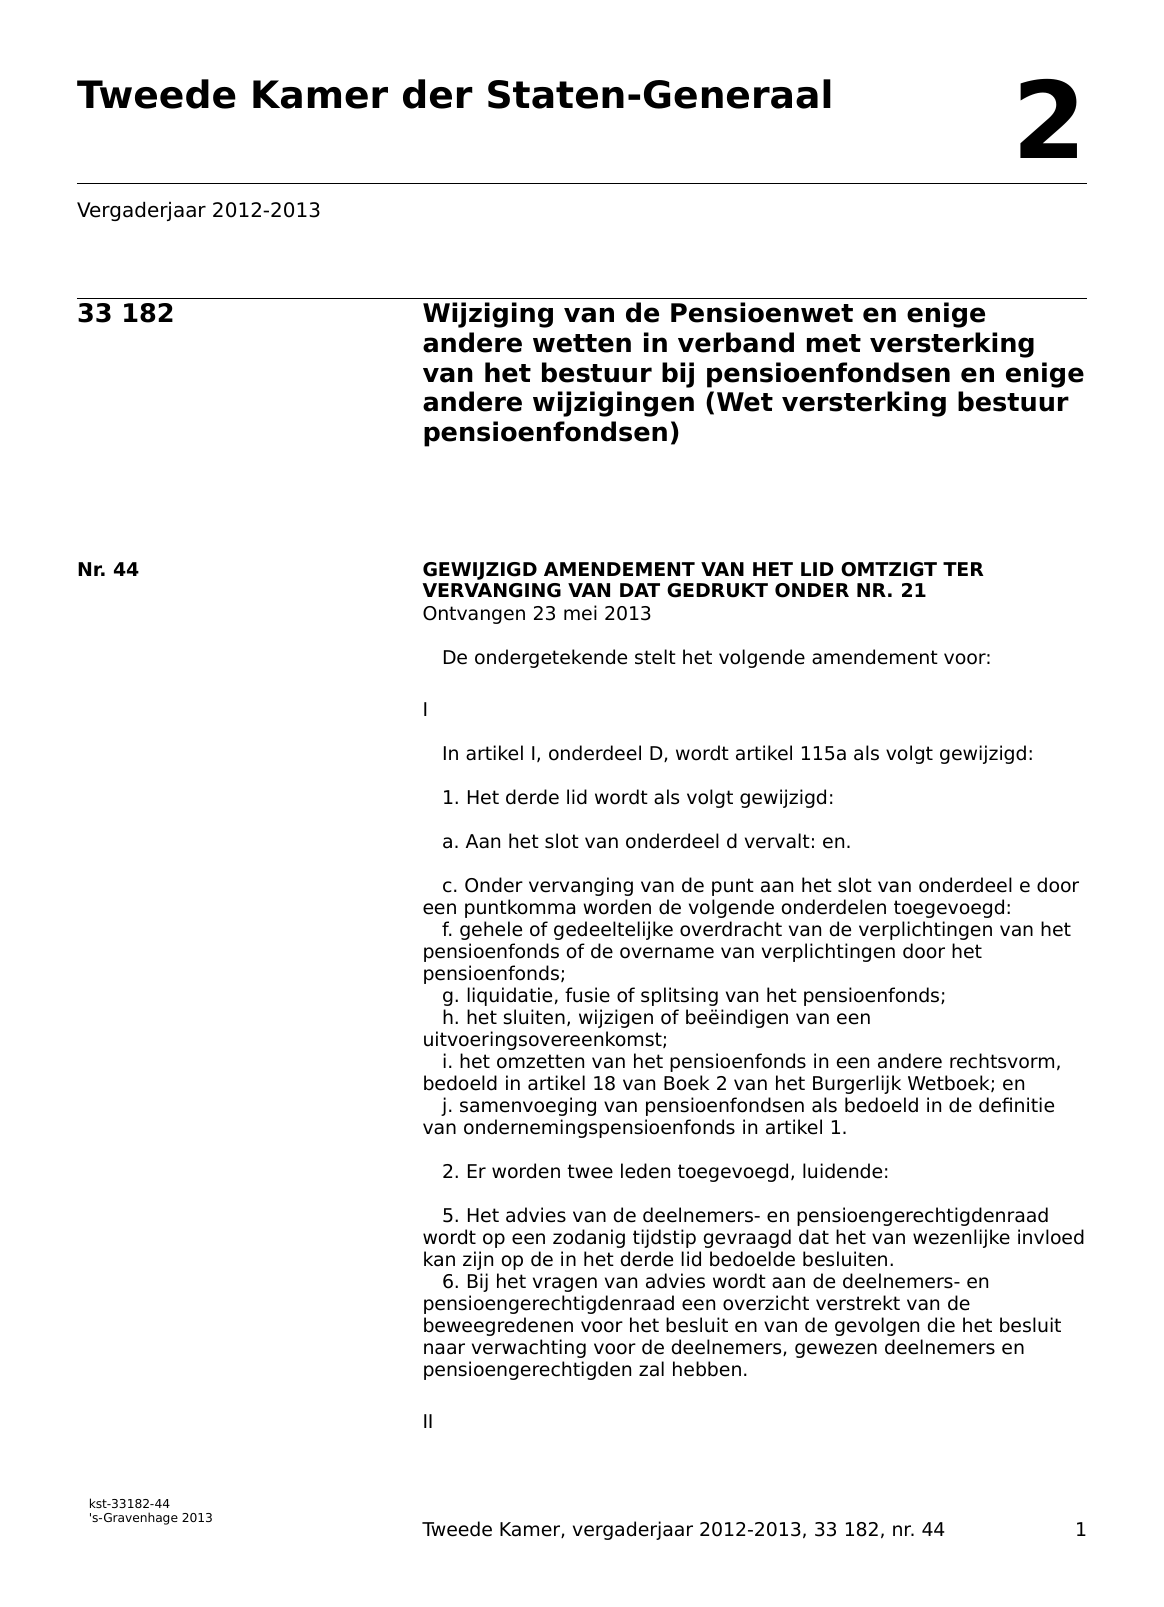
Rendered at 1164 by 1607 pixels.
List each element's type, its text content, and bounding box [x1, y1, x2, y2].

subtitle II [422, 1411, 1087, 1433]
text De ondergetekende stelt het volgende amendement voor: [422, 647, 1087, 668]
text a. Aan het slot van onderdeel d vervalt: en. [422, 831, 1087, 853]
text h. het sluiten, wijzigen of beëindigen van een uitvoeringsovereenkomst; [422, 1007, 1087, 1051]
table_header Tweede Kamer der Staten-Generaal [77, 59, 886, 183]
text 2. Er worden twee leden toegevoegd, luidende: [422, 1161, 1087, 1183]
subtitle 33 182 Wijziging van de Pensioenwet en enige andere wetten in verband met versterking van het bestuur bij pensioenfondsen en enige andere wijzigingen (Wet versterking bestuur pensioenfondsen) [77, 299, 1087, 447]
table_cell Vergaderjaar 2012-2013 [77, 184, 1087, 298]
text i. het omzetten van het pensioenfonds in een andere rechtsvorm, bedoeld in artikel 18 van Boek 2 van het Burgerlijk Wetboek; en [422, 1051, 1087, 1095]
text 6. Bij het vragen van advies wordt aan de deelnemers- en pensioengerechtigdenraad een overzicht verstrekt van de beweegredenen voor het besluit en van de gevolgen die het besluit naar verwachting voor de deelnemers, gewezen deelnemers en pensioengerechtigden zal hebben. [422, 1271, 1087, 1381]
subtitle I [422, 698, 1087, 721]
text 1. Het derde lid wordt als volgt gewijzigd: [422, 787, 1087, 809]
subtitle Nr. 44 GEWIJZIGD AMENDEMENT VAN HET LID OMTZIGT TER VERVANGING VAN DAT GEDRUKT ONDER NR. 21 [77, 558, 1087, 602]
text f. gehele of gedeeltelijke overdracht van de verplichtingen van het pensioenfonds of de overname van verplichtingen door het pensioenfonds; [422, 919, 1087, 985]
text Ontvangen 23 mei 2013 [422, 602, 1087, 624]
text j. samenvoeging van pensioenfondsen als bedoeld in de definitie van ondernemingspensioenfonds in artikel 1. [422, 1095, 1087, 1139]
text In artikel I, onderdeel D, wordt artikel 115a als volgt gewijzigd: [422, 743, 1087, 765]
text kst-33182-44 [88, 1497, 323, 1511]
text g. liquidatie, fusie of splitsing van het pensioenfonds; [422, 985, 1087, 1007]
text c. Onder vervanging van de punt aan het slot van onderdeel e door een puntkomma worden de volgende onderdelen toegevoegd: [422, 875, 1087, 919]
text 's-Gravenhage 2013 [88, 1511, 323, 1525]
text 5. Het advies van de deelnemers- en pensioengerechtigdenraad wordt op een zodanig tijdstip gevraagd dat het van wezenlijke invloed kan zijn op de in het derde lid bedoelde besluiten. [422, 1205, 1087, 1271]
table_header 2 [886, 59, 1087, 183]
